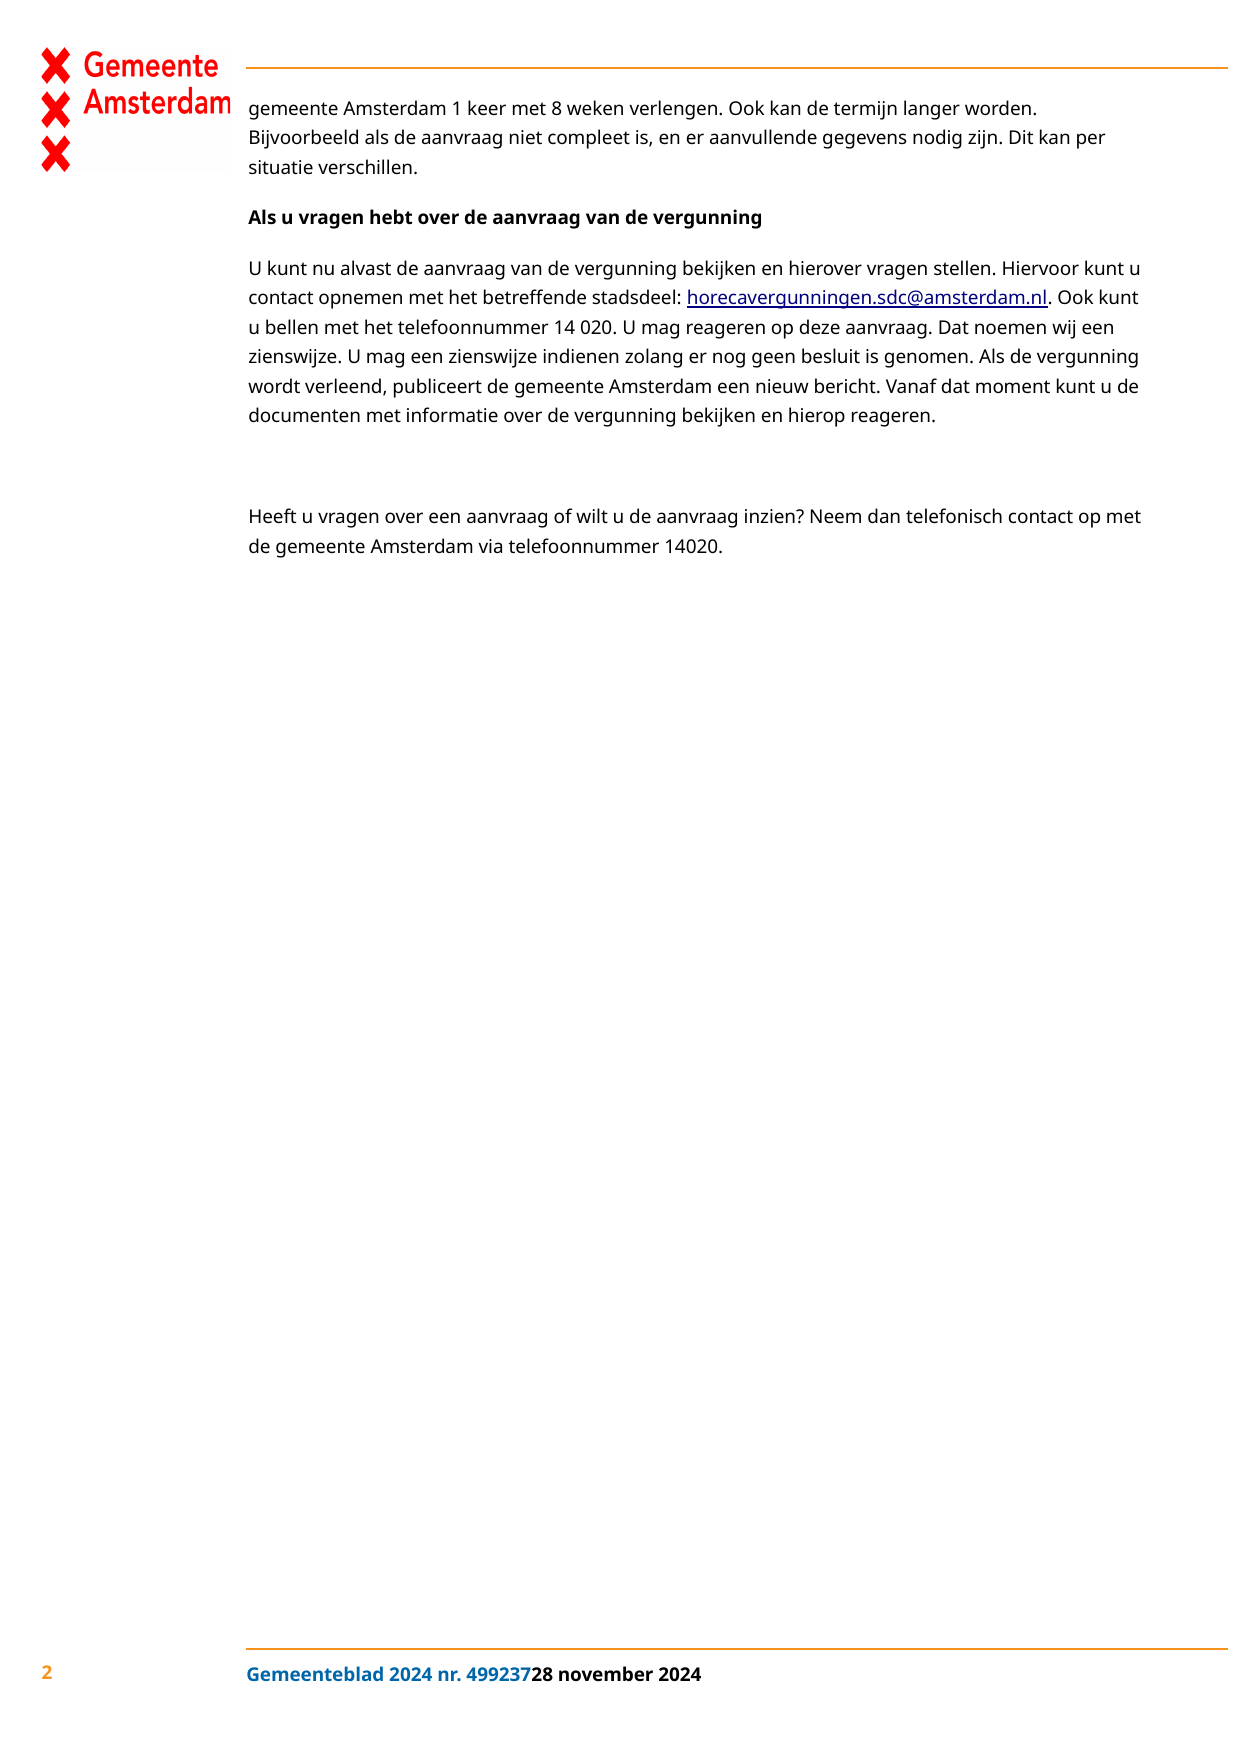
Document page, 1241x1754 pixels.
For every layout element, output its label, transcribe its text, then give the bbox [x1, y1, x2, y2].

text Heeft u vragen over een aanvraag of wilt u de aanvraag inzien? Neem dan telefonisch contact op met de gemeente Amsterdam via telefoonnummer 14020. [248, 503, 1152, 559]
text gemeente Amsterdam 1 keer met 8 weken verlengen. Ook kan de termijn langer worden. Bijvoorbeeld als de aanvraag niet compleet is, en er aanvullende gegevens nodig zijn. Dit kan per situatie verschillen. [248, 95, 1152, 180]
picture [41, 47, 231, 172]
text U kunt nu alvast de aanvraag van de vergunning bekijken en hierover vragen stellen. Hiervoor kunt u contact opnemen met het betreffende stadsdeel: horecavergunningen.sdc@amsterdam.nl. Ook kunt u bellen met het telefoonnummer 14 020. U mag reageren op deze aanvraag. Dat noemen wij een zienswijze. U mag een zienswijze indienen zolang er nog geen besluit is genomen. Als de vergunning wordt verleend, publiceert de gemeente Amsterdam een nieuw bericht. Vanaf dat moment kunt u de documenten met informatie over de vergunning bekijken en hierop reageren. [248, 255, 1152, 428]
text Als u vragen hebt over de aanvraag van de vergunning [248, 204, 1152, 230]
